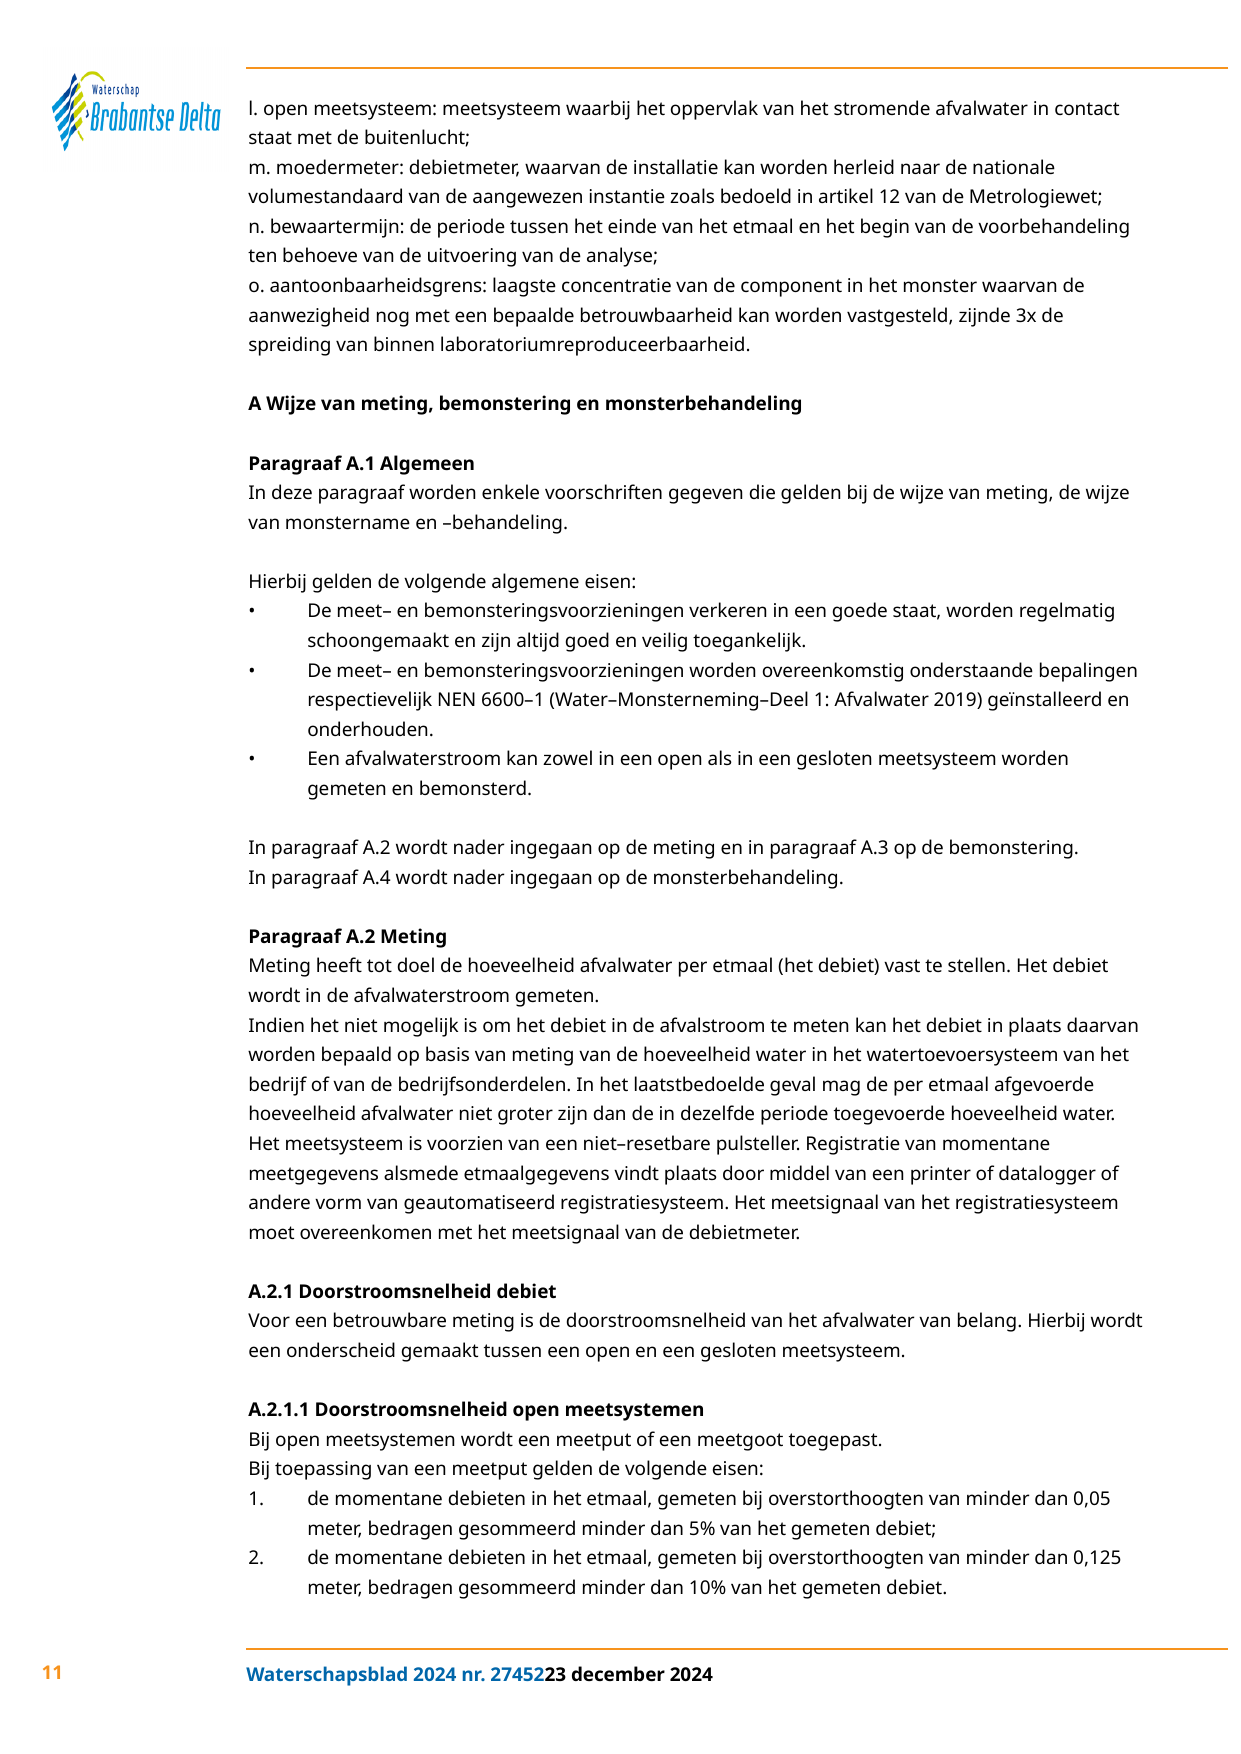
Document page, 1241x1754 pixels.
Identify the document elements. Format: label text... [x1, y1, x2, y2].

text o. aantoonbaarheidsgrens: laagste concentratie van de component in het monster waarvan de aanwezigheid nog met een bepaalde betrouwbaarheid kan worden vastgesteld, zijnde 3x de spreiding van binnen laboratoriumreproduceerbaarheid. [248, 272, 1152, 357]
text n. bewaartermijn: de periode tussen het einde van het etmaal en het begin van de voorbehandeling ten behoeve van de uitvoering van de analyse; [248, 213, 1152, 268]
text A.2.1 Doorstroomsnelheid debiet [248, 1278, 1152, 1304]
list Een afvalwaterstroom kan zowel in een open als in een gesloten meetsysteem worden gemeten en bemonsterd. [248, 746, 1152, 801]
text l. open meetsysteem: meetsysteem waarbij het oppervlak van het stromende afvalwater in contact staat met de buitenlucht; [248, 95, 1152, 150]
text Bij toepassing van een meetput gelden de volgende eisen: [248, 1456, 1152, 1481]
list de momentane debieten in het etmaal, gemeten bij overstorthoogten van minder dan 0,05 meter, bedragen gesommeerd minder dan 5% van het gemeten debiet; [248, 1485, 1152, 1541]
text Meting heeft tot doel de hoeveelheid afvalwater per etmaal (het debiet) vast te stellen. Het debiet wordt in de afvalwaterstroom gemeten. [248, 953, 1152, 1008]
text Paragraaf A.2 Meting [248, 923, 1152, 949]
text In paragraaf A.4 wordt nader ingegaan op de monsterbehandeling. [248, 864, 1152, 890]
picture [41, 47, 231, 172]
text Hierbij gelden de volgende algemene eisen: [248, 568, 1152, 594]
text A Wijze van meting, bemonstering en monsterbehandeling [248, 391, 1152, 416]
list de momentane debieten in het etmaal, gemeten bij overstorthoogten van minder dan 0,125 meter, bedragen gesommeerd minder dan 10% van het gemeten debiet. [248, 1544, 1152, 1600]
text Voor een betrouwbare meting is de doorstroomsnelheid van het afvalwater van belang. Hierbij wordt een onderscheid gemaakt tussen een open en een gesloten meetsysteem. [248, 1308, 1152, 1363]
text A.2.1.1 Doorstroomsnelheid open meetsystemen [248, 1396, 1152, 1422]
list De meet– en bemonsteringsvoorzieningen verkeren in een goede staat, worden regelmatig schoongemaakt en zijn altijd goed en veilig toegankelijk. [248, 598, 1152, 653]
text Indien het niet mogelijk is om het debiet in de afvalstroom te meten kan het debiet in plaats daarvan worden bepaald op basis van meting van de hoeveelheid water in het watertoevoersysteem van het bedrijf of van de bedrijfsonderdelen. In het laatstbedoelde geval mag de per etmaal afgevoerde hoeveelheid afvalwater niet groter zijn dan de in dezelfde periode toegevoerde hoeveelheid water. [248, 1012, 1152, 1126]
text Het meetsysteem is voorzien van een niet–resetbare pulsteller. Registratie van momentane meetgegevens alsmede etmaalgegevens vindt plaats door middel van een printer of datalogger of andere vorm van geautomatiseerd registratiesysteem. Het meetsignaal van het registratiesysteem moet overeenkomen met het meetsignaal van de debietmeter. [248, 1130, 1152, 1245]
list De meet– en bemonsteringsvoorzieningen worden overeenkomstig onderstaande bepalingen respectievelijk NEN 6600–1 (Water–Monsterneming–Deel 1: Afvalwater 2019) geïnstalleerd en onderhouden. [248, 657, 1152, 742]
text Paragraaf A.1 Algemeen [248, 450, 1152, 476]
text m. moedermeter: debietmeter, waarvan de installatie kan worden herleid naar de nationale volumestandaard van de aangewezen instantie zoals bedoeld in artikel 12 van de Metrologiewet; [248, 154, 1152, 209]
text In paragraaf A.2 wordt nader ingegaan op de meting en in paragraaf A.3 op de bemonstering. [248, 834, 1152, 860]
text In deze paragraaf worden enkele voorschriften gegeven die gelden bij de wijze van meting, de wijze van monstername en –behandeling. [248, 479, 1152, 535]
text Bij open meetsystemen wordt een meetput of een meetgoot toegepast. [248, 1426, 1152, 1452]
